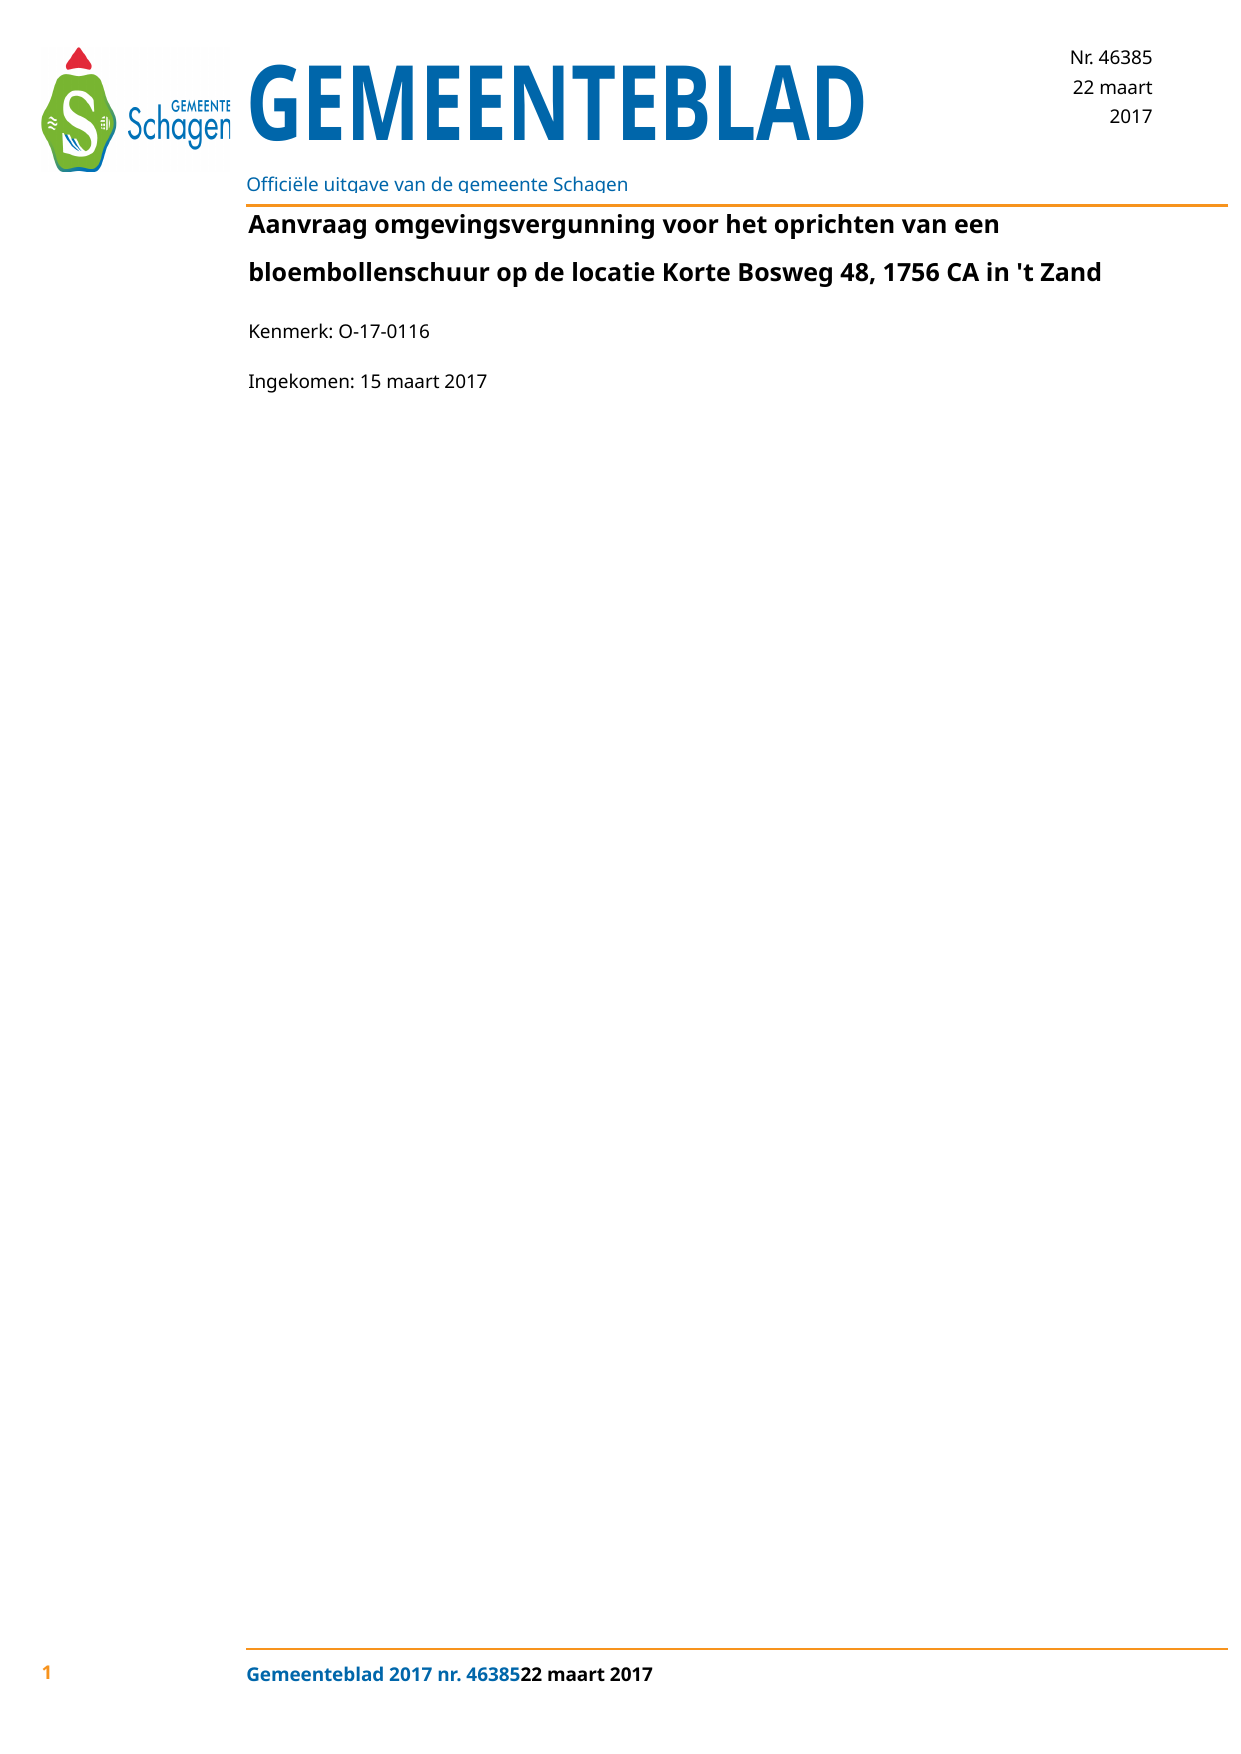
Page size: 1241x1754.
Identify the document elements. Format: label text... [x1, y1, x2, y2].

text Aanvraag omgevingsvergunning voor het oprichten van een bloembollenschuur op de locatie Korte Bosweg 48, 1756 CA in 't Zand [248, 207, 1152, 288]
picture [41, 47, 231, 172]
text Ingekomen: 15 maart 2017 [248, 368, 1152, 394]
text Kenmerk: O-17-0116 [248, 318, 1152, 344]
